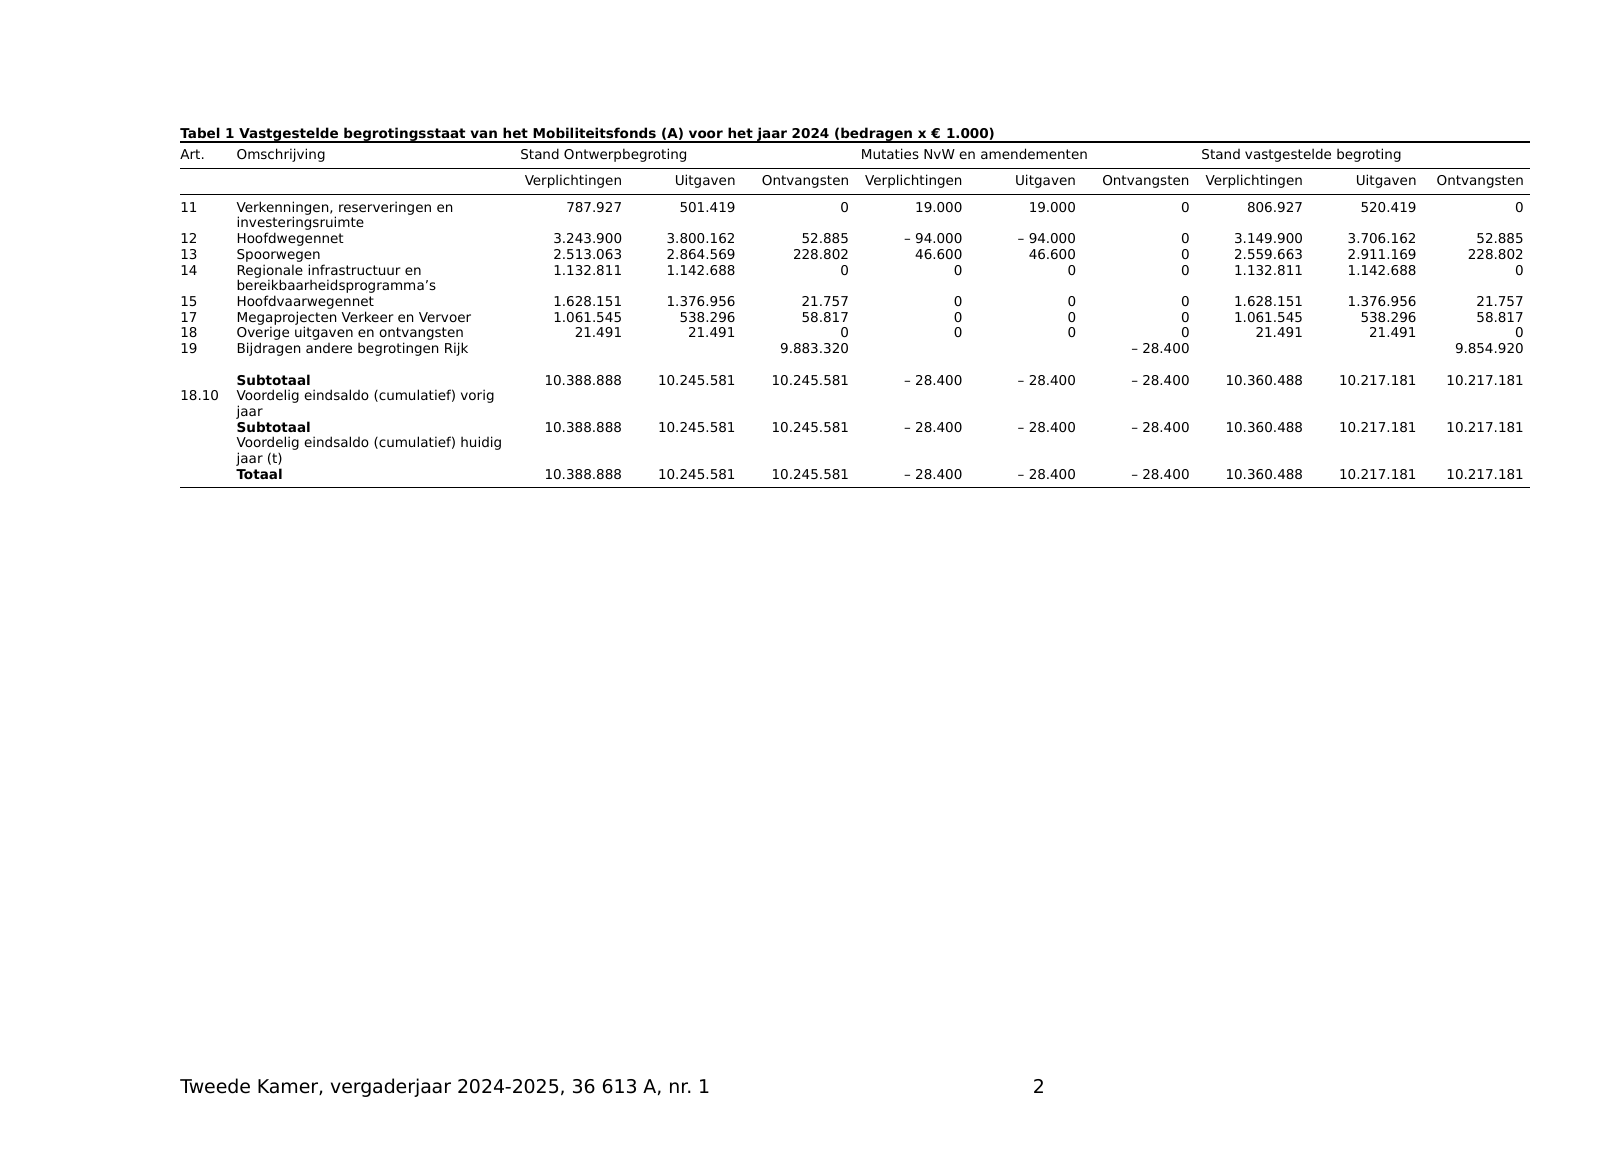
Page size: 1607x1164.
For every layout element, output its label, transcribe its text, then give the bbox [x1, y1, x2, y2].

table_cell [741, 388, 855, 419]
table_cell 21.757 [1422, 294, 1529, 309]
table_cell 0 [1422, 262, 1529, 294]
table_cell 0 [741, 325, 855, 341]
table_cell 0 [968, 325, 1082, 341]
table_cell Megaprojecten Verkeer en Vervoer [231, 310, 514, 325]
table_cell Subtotaal [231, 373, 514, 388]
table_cell 52.885 [741, 231, 855, 247]
table_cell Uitgaven [628, 169, 741, 194]
table_cell 1.628.151 [1195, 294, 1309, 309]
table_cell 10.360.488 [1195, 373, 1309, 388]
table_cell [180, 373, 231, 388]
table_cell 0 [968, 294, 1082, 309]
table_cell 0 [1082, 247, 1195, 262]
table_cell Spoorwegen [231, 247, 514, 262]
table_cell 18.10 [180, 388, 231, 419]
table_cell 2.513.063 [514, 247, 628, 262]
table_cell – 28.400 [855, 420, 968, 435]
table_cell 10.388.888 [514, 467, 628, 487]
table_cell [968, 341, 1082, 357]
table_cell [628, 435, 741, 467]
table_cell 18 [180, 325, 231, 341]
table_cell [1309, 341, 1422, 357]
table_cell 46.600 [855, 247, 968, 262]
table_cell 10.245.581 [741, 467, 855, 487]
table_cell 0 [1082, 195, 1195, 231]
table_cell 10.388.888 [514, 420, 628, 435]
table_cell 3.800.162 [628, 231, 741, 247]
table_cell 15 [180, 294, 231, 309]
table_cell [741, 435, 855, 467]
table_cell – 28.400 [968, 467, 1082, 487]
table_cell 538.296 [628, 310, 741, 325]
table_cell 0 [855, 310, 968, 325]
table_cell [1309, 435, 1422, 467]
table_cell [514, 357, 628, 372]
table_cell 21.491 [628, 325, 741, 341]
table_cell Stand vastgestelde begroting [1195, 143, 1529, 167]
table_cell 538.296 [1309, 310, 1422, 325]
table_cell 10.360.488 [1195, 467, 1309, 487]
table_cell 19.000 [968, 195, 1082, 231]
table_cell 0 [855, 294, 968, 309]
table_cell [855, 388, 968, 419]
table_cell 12 [180, 231, 231, 247]
table_cell Voordelig eindsaldo (cumulatief) huidig jaar (t) [231, 435, 514, 467]
table_cell 1.132.811 [1195, 262, 1309, 294]
table_cell 1.061.545 [1195, 310, 1309, 325]
table_cell 10.245.581 [628, 467, 741, 487]
table_cell [514, 435, 628, 467]
table_cell [1195, 388, 1309, 419]
table_cell – 28.400 [855, 373, 968, 388]
table_cell Totaal [231, 467, 514, 487]
table_cell [1195, 341, 1309, 357]
table_header Tabel 1 Vastgestelde begrotingsstaat van het Mobiliteitsfonds (A) voor het jaar 2024 (bedragen x € 1.000) [180, 126, 1529, 141]
table_cell 10.388.888 [514, 373, 628, 388]
table_cell 21.491 [1195, 325, 1309, 341]
table_cell 1.376.956 [628, 294, 741, 309]
table_cell – 28.400 [1082, 420, 1195, 435]
table_cell 1.628.151 [514, 294, 628, 309]
table_cell Verplichtingen [1195, 169, 1309, 194]
table_cell [855, 357, 968, 372]
table_cell 3.706.162 [1309, 231, 1422, 247]
table_cell 58.817 [1422, 310, 1529, 325]
table_cell Hoofdvaarwegennet [231, 294, 514, 309]
table_cell 10.245.581 [741, 420, 855, 435]
table_cell 3.243.900 [514, 231, 628, 247]
table_cell Verplichtingen [514, 169, 628, 194]
table_cell 14 [180, 262, 231, 294]
table_cell 19 [180, 341, 231, 357]
table_cell Hoofdwegennet [231, 231, 514, 247]
table_cell [1082, 388, 1195, 419]
table_cell [968, 388, 1082, 419]
table_cell 228.802 [741, 247, 855, 262]
table_cell [231, 357, 514, 372]
table_cell 787.927 [514, 195, 628, 231]
table_cell [180, 357, 231, 372]
table_cell 0 [1082, 310, 1195, 325]
table_cell [628, 357, 741, 372]
table_cell 10.245.581 [628, 420, 741, 435]
table_cell Ontvangsten [1422, 169, 1529, 194]
table_cell [180, 467, 231, 487]
table_cell – 28.400 [1082, 341, 1195, 357]
table_cell 10.217.181 [1422, 467, 1529, 487]
table_cell 0 [741, 195, 855, 231]
table_cell 0 [1422, 325, 1529, 341]
table_cell 1.132.811 [514, 262, 628, 294]
table_cell Regionale infrastructuur en bereikbaarheidsprogramma’s [231, 262, 514, 294]
table_cell 19.000 [855, 195, 968, 231]
table_cell [180, 169, 231, 194]
table_cell 0 [855, 262, 968, 294]
table_cell [1082, 435, 1195, 467]
table_cell [628, 341, 741, 357]
table_cell 1.142.688 [628, 262, 741, 294]
table_cell Stand Ontwerpbegroting [514, 143, 855, 167]
table_cell [1082, 357, 1195, 372]
table_cell Ontvangsten [1082, 169, 1195, 194]
table_cell [1195, 357, 1309, 372]
table_cell Bijdragen andere begrotingen Rijk [231, 341, 514, 357]
table_cell 10.217.181 [1309, 373, 1422, 388]
table_cell 501.419 [628, 195, 741, 231]
table_cell 10.217.181 [1309, 467, 1422, 487]
table_cell – 28.400 [855, 467, 968, 487]
table_cell 10.245.581 [628, 373, 741, 388]
table_cell 2.864.569 [628, 247, 741, 262]
table_cell 0 [968, 310, 1082, 325]
table_cell [628, 388, 741, 419]
table_cell 3.149.900 [1195, 231, 1309, 247]
table_cell – 28.400 [968, 373, 1082, 388]
table_cell – 28.400 [968, 420, 1082, 435]
table_cell Voordelig eindsaldo (cumulatief) vorig jaar [231, 388, 514, 419]
table_cell [1422, 435, 1529, 467]
table_cell 0 [1082, 231, 1195, 247]
table_cell [514, 341, 628, 357]
table_cell 13 [180, 247, 231, 262]
table_cell 21.757 [741, 294, 855, 309]
table_cell 0 [1082, 262, 1195, 294]
table_cell Verkenningen, reserveringen en investeringsruimte [231, 195, 514, 231]
table_cell – 94.000 [855, 231, 968, 247]
table_cell 46.600 [968, 247, 1082, 262]
table_cell 0 [855, 325, 968, 341]
table_cell 0 [1082, 325, 1195, 341]
table_cell 58.817 [741, 310, 855, 325]
table_cell 1.142.688 [1309, 262, 1422, 294]
table_cell 806.927 [1195, 195, 1309, 231]
table_cell 10.217.181 [1309, 420, 1422, 435]
table_cell 52.885 [1422, 231, 1529, 247]
table_cell 2.559.663 [1195, 247, 1309, 262]
table_cell 0 [1082, 294, 1195, 309]
table_cell [180, 420, 231, 435]
table_cell [1309, 357, 1422, 372]
table_cell Subtotaal [231, 420, 514, 435]
table_cell [968, 435, 1082, 467]
table_cell [741, 357, 855, 372]
table_cell 9.854.920 [1422, 341, 1529, 357]
table_cell Overige uitgaven en ontvangsten [231, 325, 514, 341]
table_cell 11 [180, 195, 231, 231]
table_cell Omschrijving [231, 143, 514, 167]
table_cell Art. [180, 143, 231, 167]
table_cell 0 [1422, 195, 1529, 231]
table_cell – 94.000 [968, 231, 1082, 247]
table_cell – 28.400 [1082, 373, 1195, 388]
table_cell 0 [968, 262, 1082, 294]
table_cell Mutaties NvW en amendementen [855, 143, 1195, 167]
table_cell – 28.400 [1082, 467, 1195, 487]
table_cell 10.217.181 [1422, 373, 1529, 388]
table_cell Uitgaven [1309, 169, 1422, 194]
table_cell Verplichtingen [855, 169, 968, 194]
table_cell 10.245.581 [741, 373, 855, 388]
table_cell [855, 435, 968, 467]
table_cell 1.061.545 [514, 310, 628, 325]
table_cell 228.802 [1422, 247, 1529, 262]
table_cell Ontvangsten [741, 169, 855, 194]
table_cell 2.911.169 [1309, 247, 1422, 262]
table_cell [855, 341, 968, 357]
table_cell [968, 357, 1082, 372]
table_cell 10.217.181 [1422, 420, 1529, 435]
table_cell 1.376.956 [1309, 294, 1422, 309]
table_cell [180, 435, 231, 467]
table_cell 10.360.488 [1195, 420, 1309, 435]
table_cell 0 [741, 262, 855, 294]
table_cell [1309, 388, 1422, 419]
table_cell [231, 169, 514, 194]
table_cell 17 [180, 310, 231, 325]
table_cell 21.491 [1309, 325, 1422, 341]
table_cell [1422, 357, 1529, 372]
table_cell [1422, 388, 1529, 419]
table_cell [1195, 435, 1309, 467]
table_cell 9.883.320 [741, 341, 855, 357]
table_cell 520.419 [1309, 195, 1422, 231]
table_cell 21.491 [514, 325, 628, 341]
table_cell [514, 388, 628, 419]
table_cell Uitgaven [968, 169, 1082, 194]
